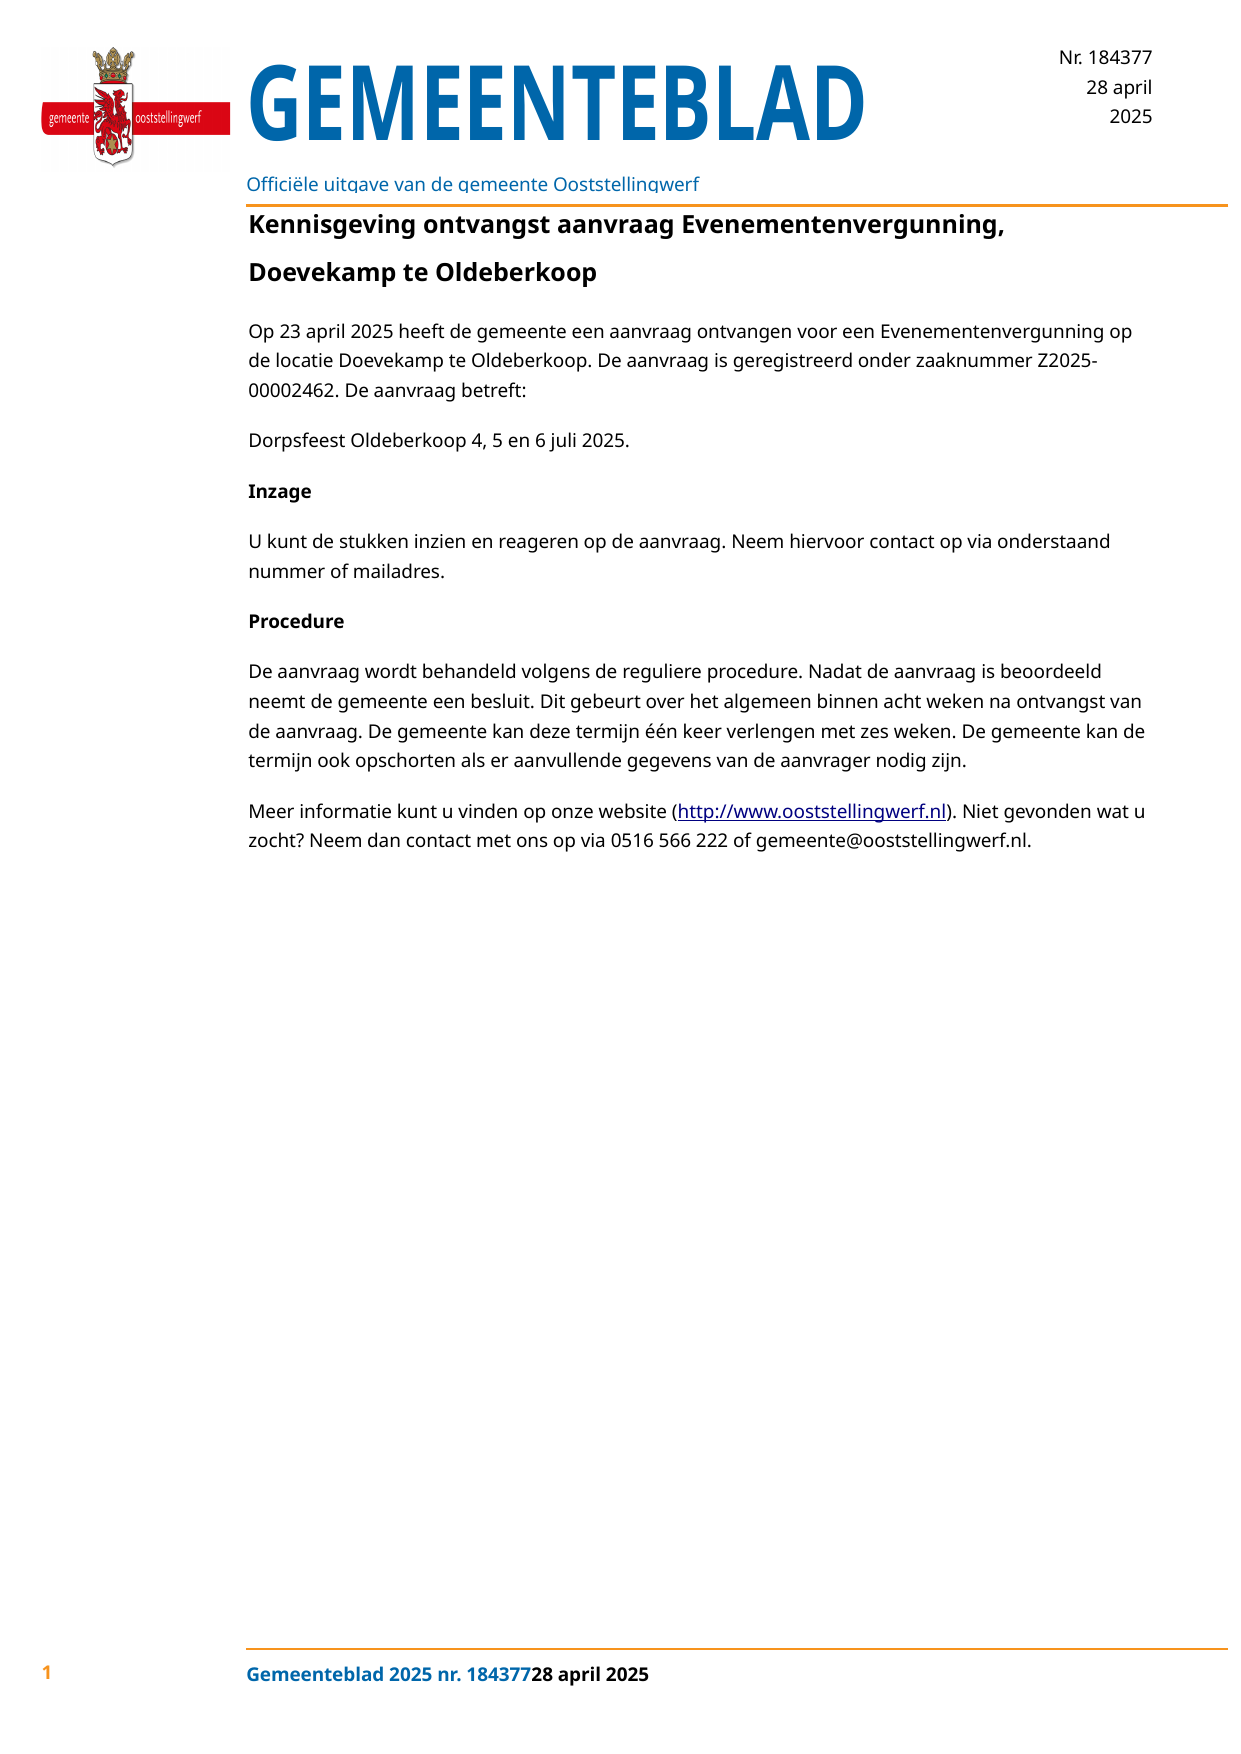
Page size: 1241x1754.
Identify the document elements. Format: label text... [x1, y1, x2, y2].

text U kunt de stukken inzien en reageren op de aanvraag. Neem hiervoor contact op via onderstaand nummer of mailadres. [248, 528, 1152, 584]
picture [41, 47, 231, 172]
text Dorpsfeest Oldeberkoop 4, 5 en 6 juli 2025. [248, 427, 1152, 453]
text Op 23 april 2025 heeft de gemeente een aanvraag ontvangen voor een Evenementenvergunning op de locatie Doevekamp te Oldeberkoop. De aanvraag is geregistreerd onder zaaknummer Z2025-00002462. De aanvraag betreft: [248, 318, 1152, 403]
text Meer informatie kunt u vinden op onze website (http://www.ooststellingwerf.nl). Niet gevonden wat u zocht? Neem dan contact met ons op via 0516 566 222 of gemeente@ooststellingwerf.nl. [248, 798, 1152, 853]
text Kennisgeving ontvangst aanvraag Evenementenvergunning, Doevekamp te Oldeberkoop [248, 207, 1152, 288]
text Inzage [248, 478, 1152, 504]
text Procedure [248, 608, 1152, 634]
text De aanvraag wordt behandeld volgens de reguliere procedure. Nadat de aanvraag is beoordeeld neemt de gemeente een besluit. Dit gebeurt over het algemeen binnen acht weken na ontvangst van de aanvraag. De gemeente kan deze termijn één keer verlengen met zes weken. De gemeente kan de termijn ook opschorten als er aanvullende gegevens van de aanvrager nodig zijn. [248, 659, 1152, 773]
